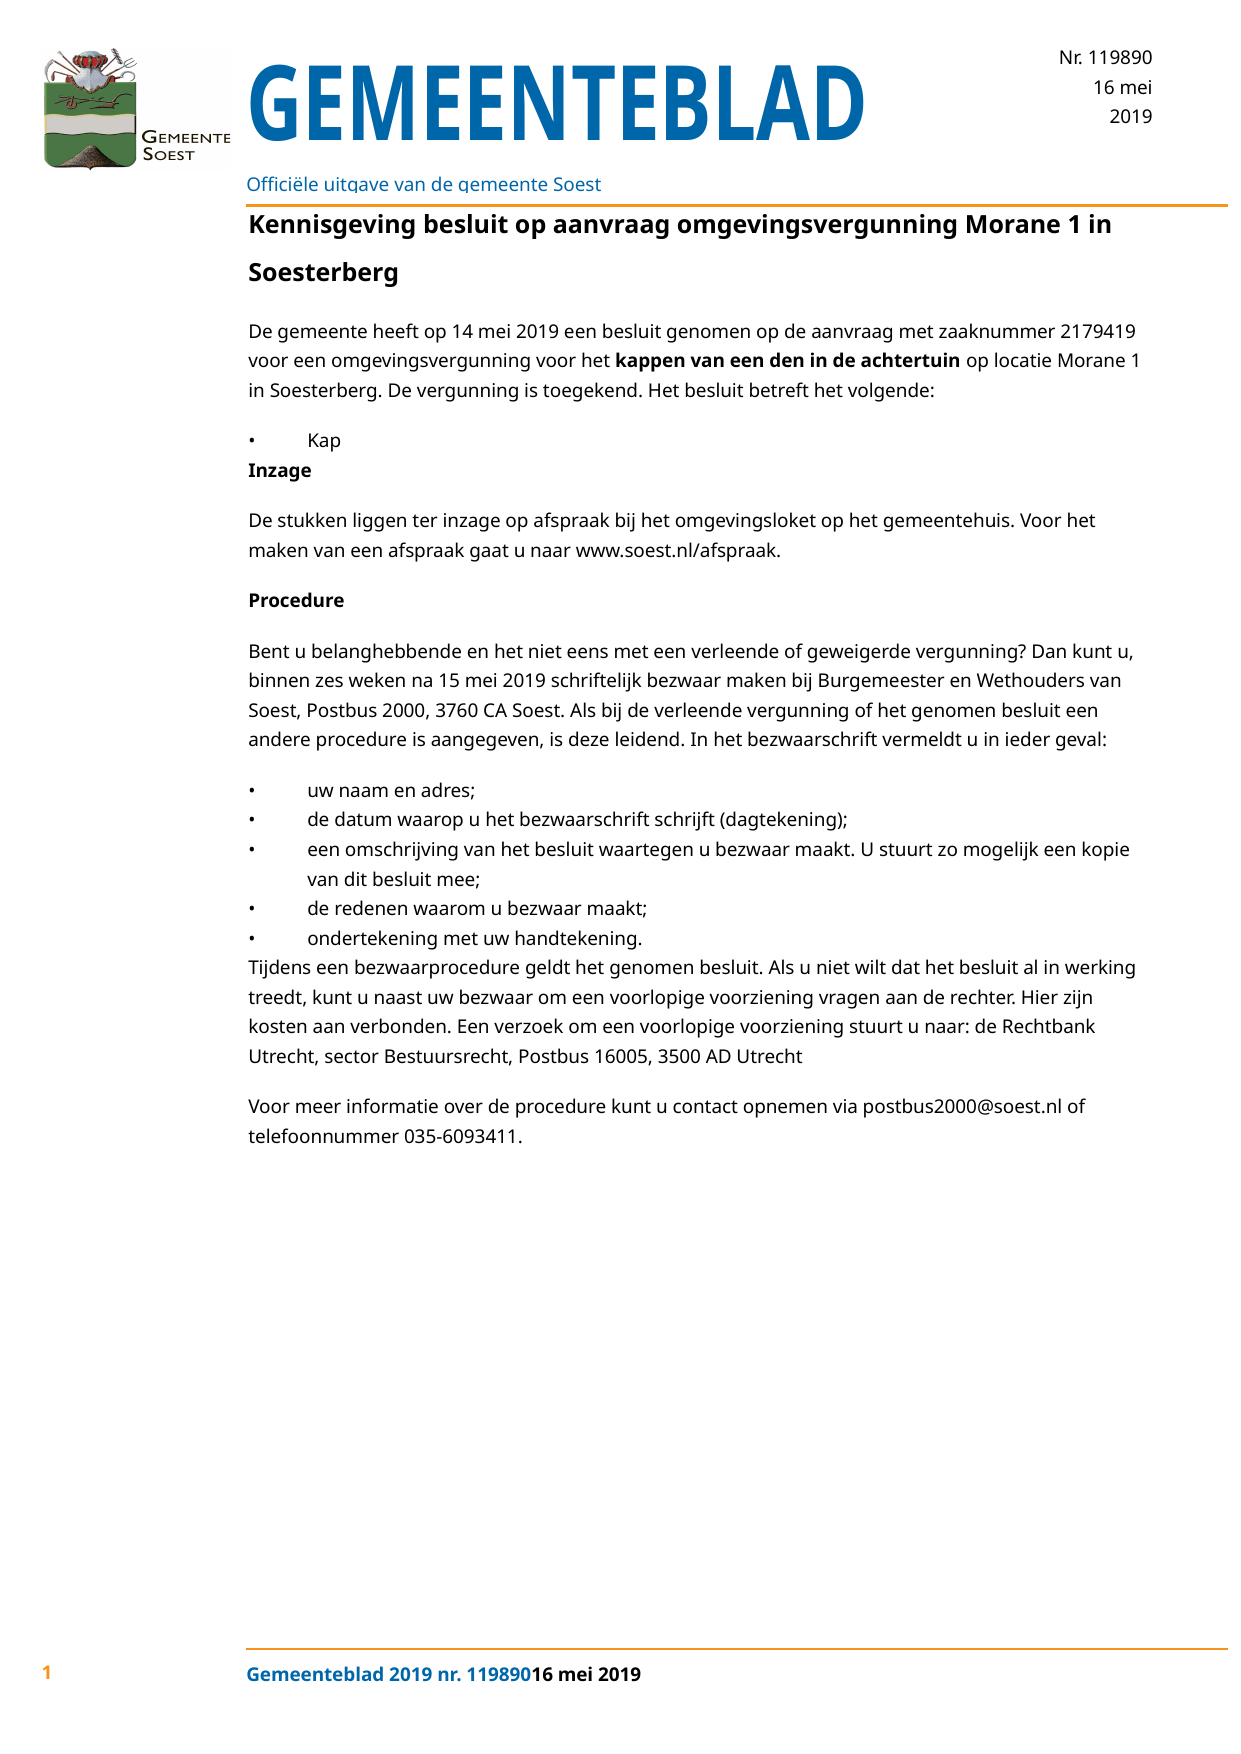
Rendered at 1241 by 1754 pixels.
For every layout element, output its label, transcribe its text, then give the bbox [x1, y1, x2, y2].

list een omschrijving van het besluit waartegen u bezwaar maakt. U stuurt zo mogelijk een kopie van dit besluit mee; [248, 836, 1152, 892]
text Inzage [248, 457, 1152, 483]
text Kennisgeving besluit op aanvraag omgevingsvergunning Morane 1 in Soesterberg [248, 207, 1152, 288]
list uw naam en adres; [248, 777, 1152, 803]
text De gemeente heeft op 14 mei 2019 een besluit genomen op de aanvraag met zaaknummer 2179419 voor een omgevingsvergunning voor het kappen van een den in de achtertuin op locatie Morane 1 in Soesterberg. De vergunning is toegekend. Het besluit betreft het volgende: [248, 318, 1152, 403]
text De stukken liggen ter inzage op afspraak bij het omgevingsloket op het gemeentehuis. Voor het maken van een afspraak gaat u naar www.soest.nl/afspraak. [248, 507, 1152, 563]
text Procedure [248, 587, 1152, 613]
text Bent u belanghebbende en het niet eens met een verleende of geweigerde vergunning? Dan kunt u, binnen zes weken na 15 mei 2019 schriftelijk bezwaar maken bij Burgemeester en Wethouders van Soest, Postbus 2000, 3760 CA Soest. Als bij de verleende vergunning of het genomen besluit een andere procedure is aangegeven, is deze leidend. In het bezwaarschrift vermeldt u in ieder geval: [248, 638, 1152, 752]
text Voor meer informatie over de procedure kunt u contact opnemen via postbus2000@soest.nl of telefoonnummer 035-6093411. [248, 1094, 1152, 1149]
list ondertekening met uw handtekening. [248, 925, 1152, 951]
picture [41, 47, 231, 172]
list de redenen waarom u bezwaar maakt; [248, 895, 1152, 921]
list de datum waarop u het bezwaarschrift schrijft (dagtekening); [248, 807, 1152, 832]
text Tijdens een bezwaarprocedure geldt het genomen besluit. Als u niet wilt dat het besluit al in werking treedt, kunt u naast uw bezwaar om een voorlopige voorziening vragen aan de rechter. Hier zijn kosten aan verbonden. Een verzoek om een voorlopige voorziening stuurt u naar: de Rechtbank Utrecht, sector Bestuursrecht, Postbus 16005, 3500 AD Utrecht [248, 954, 1152, 1069]
list Kap [248, 427, 1152, 453]
